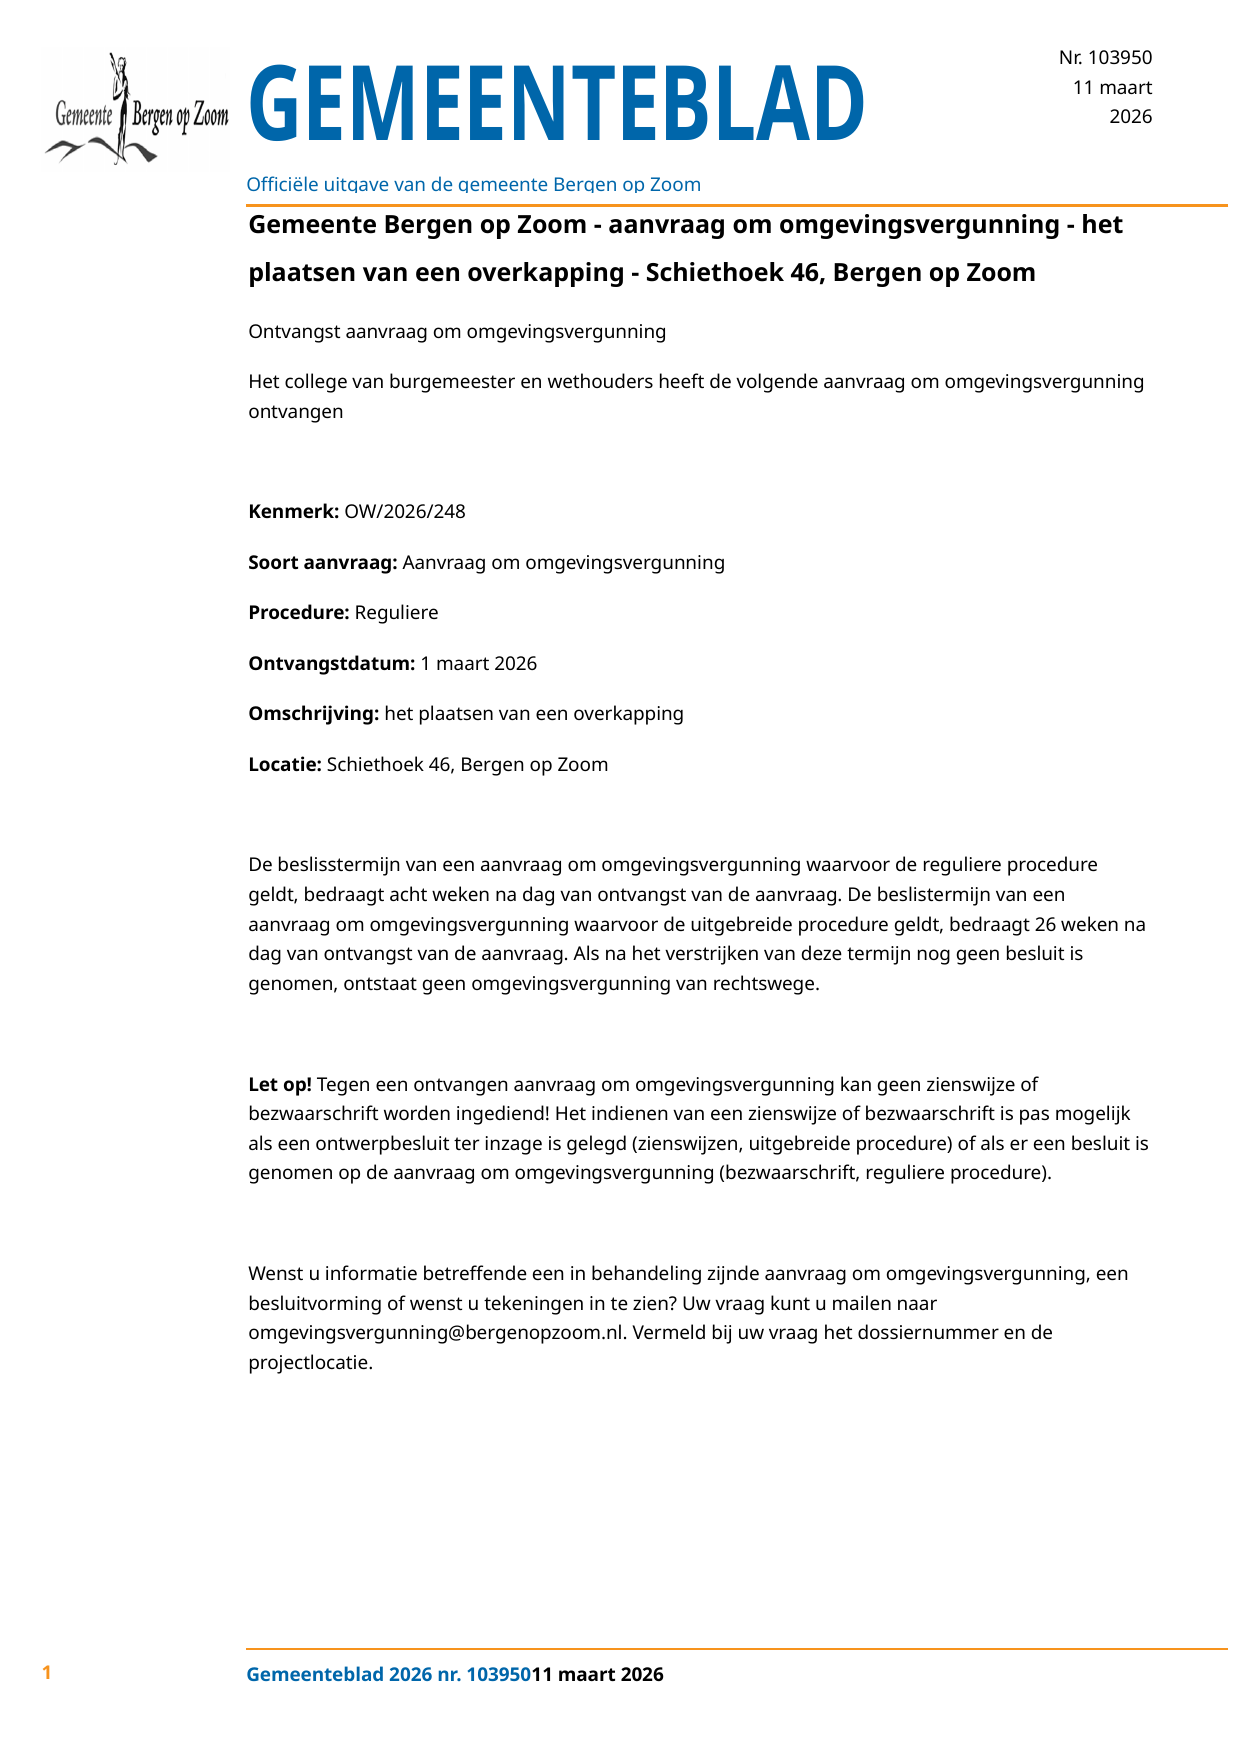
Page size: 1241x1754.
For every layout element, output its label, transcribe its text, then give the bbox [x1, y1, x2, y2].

text Wenst u informatie betreffende een in behandeling zijnde aanvraag om omgevingsvergunning, een besluitvorming of wenst u tekeningen in te zien? Uw vraag kunt u mailen naar omgevingsvergunning@bergenopzoom.nl. Vermeld bij uw vraag het dossiernummer en de projectlocatie. [248, 1260, 1152, 1375]
text Locatie: Schiethoek 46, Bergen op Zoom [248, 751, 1152, 777]
text Kenmerk: OW/2026/248 [248, 499, 1152, 524]
text Ontvangstdatum: 1 maart 2026 [248, 650, 1152, 676]
picture [41, 47, 231, 172]
text Het college van burgemeester en wethouders heeft de volgende aanvraag om omgevingsvergunning ontvangen [248, 368, 1152, 424]
text Procedure: Reguliere [248, 599, 1152, 625]
text Omschrijving: het plaatsen van een overkapping [248, 700, 1152, 726]
text Gemeente Bergen op Zoom - aanvraag om omgevingsvergunning - het plaatsen van een overkapping - Schiethoek 46, Bergen op Zoom [248, 207, 1152, 288]
text De beslisstermijn van een aanvraag om omgevingsvergunning waarvoor de reguliere procedure geldt, bedraagt acht weken na dag van ontvangst van de aanvraag. De beslistermijn van een aanvraag om omgevingsvergunning waarvoor de uitgebreide procedure geldt, bedraagt 26 weken na dag van ontvangst van de aanvraag. Als na het verstrijken van deze termijn nog geen besluit is genomen, ontstaat geen omgevingsvergunning van rechtswege. [248, 852, 1152, 996]
text Let op! Tegen een ontvangen aanvraag om omgevingsvergunning kan geen zienswijze of bezwaarschrift worden ingediend! Het indienen van een zienswijze of bezwaarschrift is pas mogelijk als een ontwerpbesluit ter inzage is gelegd (zienswijzen, uitgebreide procedure) of als er een besluit is genomen op de aanvraag om omgevingsvergunning (bezwaarschrift, reguliere procedure). [248, 1071, 1152, 1185]
text Ontvangst aanvraag om omgevingsvergunning [248, 318, 1152, 344]
text Soort aanvraag: Aanvraag om omgevingsvergunning [248, 549, 1152, 575]
